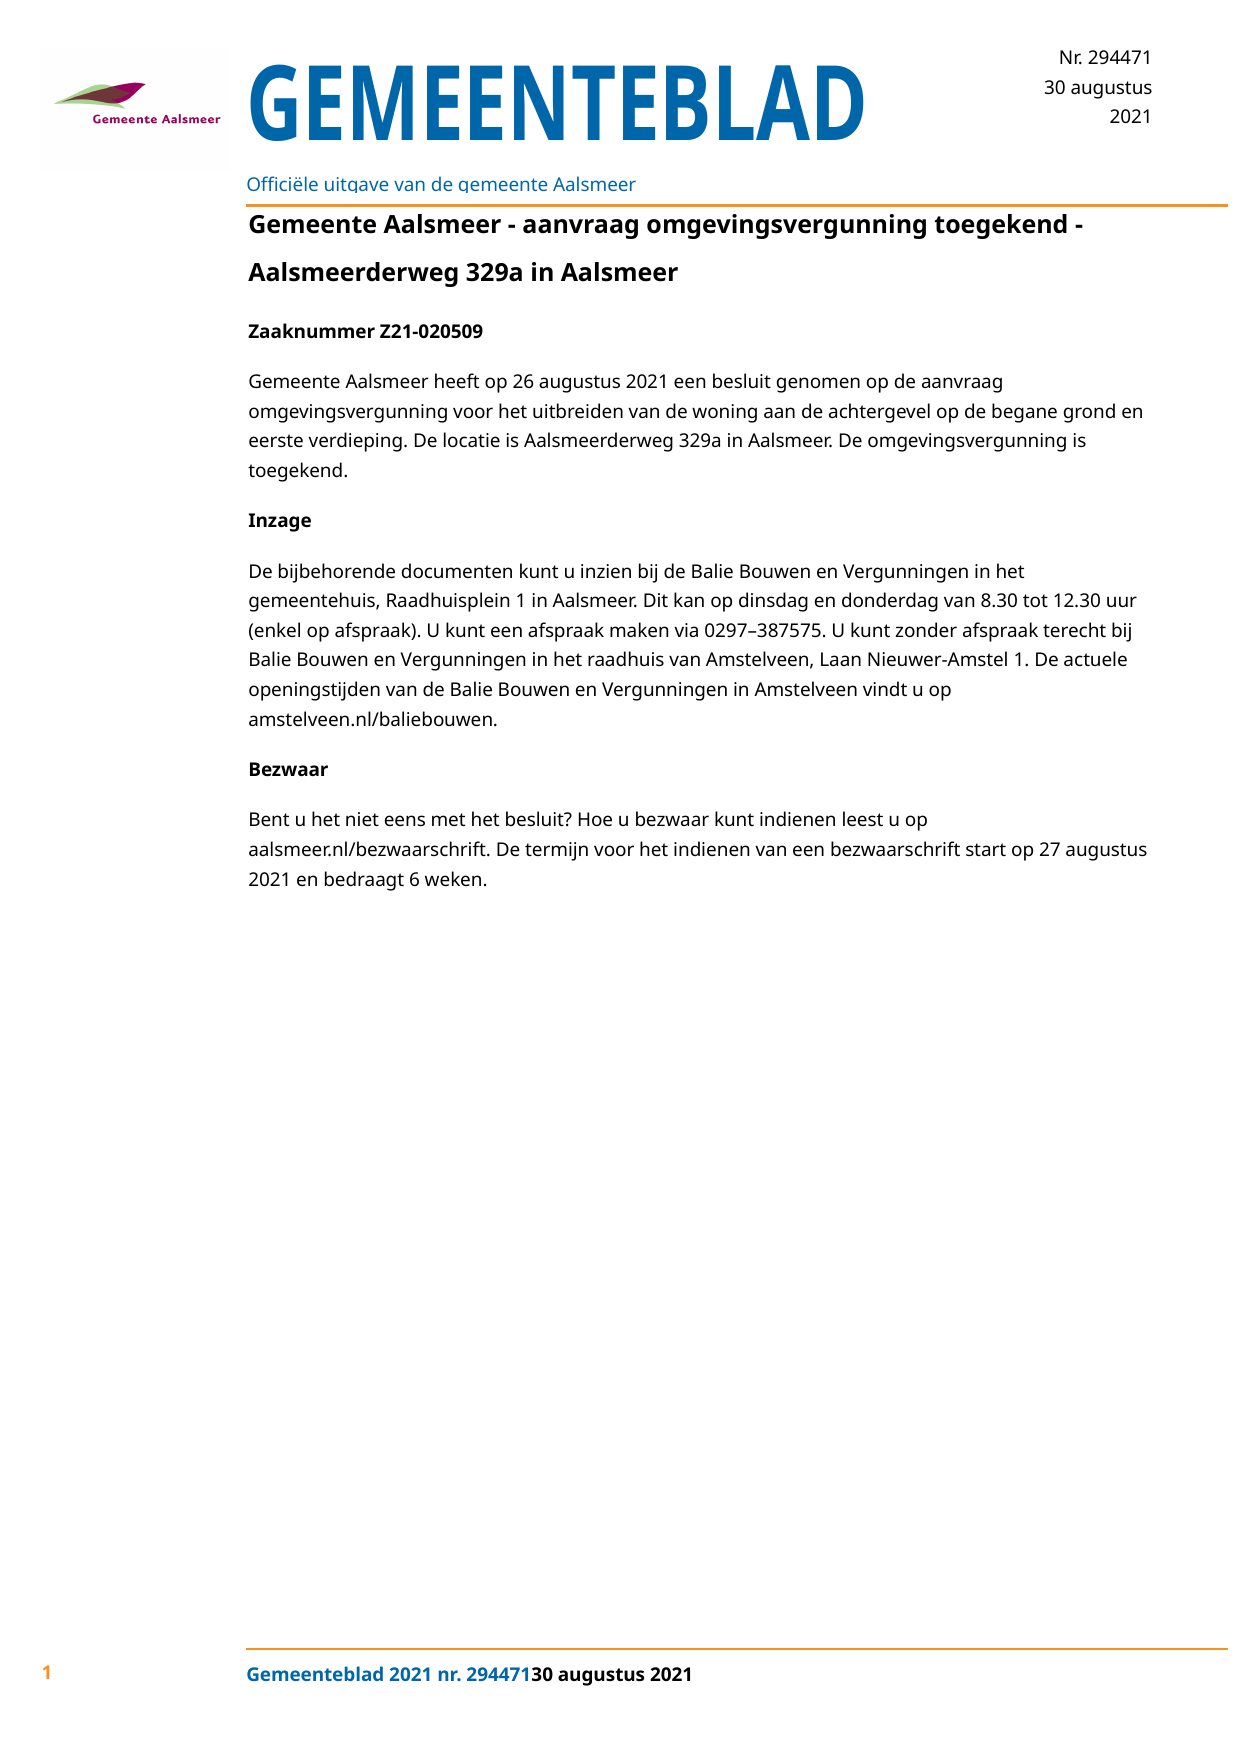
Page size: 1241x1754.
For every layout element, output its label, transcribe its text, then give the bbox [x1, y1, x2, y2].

text Gemeente Aalsmeer - aanvraag omgevingsvergunning toegekend - Aalsmeerderweg 329a in Aalsmeer [248, 207, 1152, 288]
text Bent u het niet eens met het besluit? Hoe u bezwaar kunt indienen leest u op aalsmeer.nl/bezwaarschrift. De termijn voor het indienen van een bezwaarschrift start op 27 augustus 2021 en bedraagt 6 weken. [248, 807, 1152, 892]
text De bijbehorende documenten kunt u inzien bij de Balie Bouwen en Vergunningen in het gemeentehuis, Raadhuisplein 1 in Aalsmeer. Dit kan op dinsdag en donderdag van 8.30 tot 12.30 uur (enkel op afspraak). U kunt een afspraak maken via 0297–387575. U kunt zonder afspraak terecht bij Balie Bouwen en Vergunningen in het raadhuis van Amstelveen, Laan Nieuwer-Amstel 1. De actuele openingstijden van de Balie Bouwen en Vergunningen in Amstelveen vindt u op amstelveen.nl/baliebouwen. [248, 558, 1152, 732]
text Bezwaar [248, 756, 1152, 782]
text Inzage [248, 507, 1152, 533]
text Zaaknummer Z21-020509 [248, 318, 1152, 344]
picture [41, 47, 231, 172]
text Gemeente Aalsmeer heeft op 26 augustus 2021 een besluit genomen op de aanvraag omgevingsvergunning voor het uitbreiden van de woning aan de achtergevel op de begane grond en eerste verdieping. De locatie is Aalsmeerderweg 329a in Aalsmeer. De omgevingsvergunning is toegekend. [248, 368, 1152, 483]
